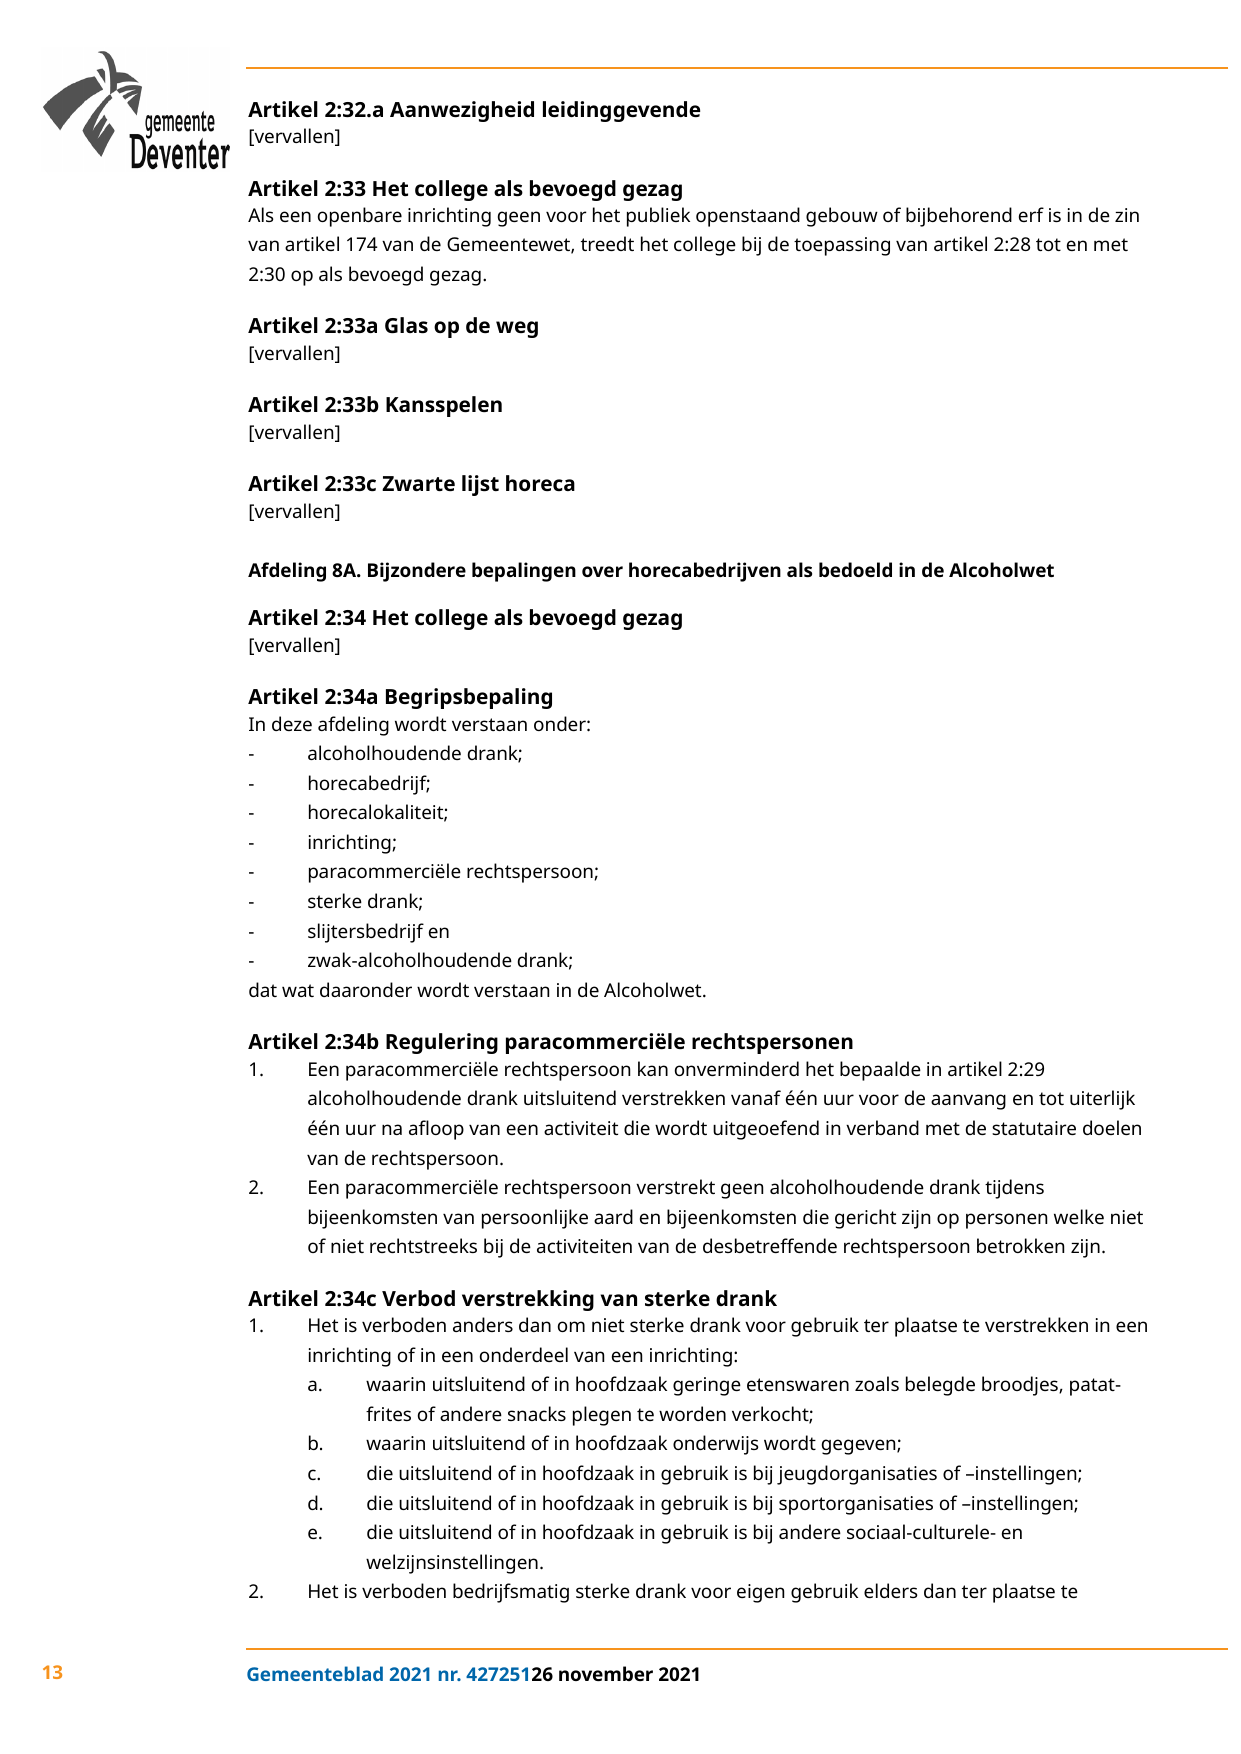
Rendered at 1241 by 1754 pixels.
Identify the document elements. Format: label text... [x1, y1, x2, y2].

list Een paracommerciële rechtspersoon kan onverminderd het bepaalde in artikel 2:29 alcoholhoudende drank uitsluitend verstrekken vanaf één uur voor de aanvang en tot uiterlijk één uur na afloop van een activiteit die wordt uitgeoefend in verband met de statutaire doelen van de rechtspersoon. [248, 1056, 1152, 1170]
text Artikel 2:34b Regulering paracommerciële rechtspersonen [248, 1027, 1152, 1056]
list slijtersbedrijf en [248, 918, 1152, 944]
list waarin uitsluitend of in hoofdzaak geringe etenswaren zoals belegde broodjes, patat-frites of andere snacks plegen te worden verkocht; [307, 1371, 1152, 1427]
text Artikel 2:32.a Aanwezigheid leidinggevende [248, 95, 1152, 123]
text Als een openbare inrichting geen voor het publiek openstaand gebouw of bijbehorend erf is in de zin van artikel 174 van de Gemeentewet, treedt het college bij de toepassing van artikel 2:28 tot en met 2:30 op als bevoegd gezag. [248, 202, 1152, 287]
list inrichting; [248, 829, 1152, 855]
list alcoholhoudende drank; [248, 740, 1152, 766]
list sterke drank; [248, 888, 1152, 914]
list die uitsluitend of in hoofdzaak in gebruik is bij jeugdorganisaties of –instellingen; [307, 1460, 1152, 1486]
text [vervallen] [248, 419, 1152, 445]
list horecalokaliteit; [248, 799, 1152, 825]
text Artikel 2:33b Kansspelen [248, 391, 1152, 419]
picture [41, 47, 231, 172]
text dat wat daaronder wordt verstaan in de Alcoholwet. [248, 977, 1152, 1003]
text [vervallen] [248, 632, 1152, 658]
list waarin uitsluitend of in hoofdzaak onderwijs wordt gegeven; [307, 1431, 1152, 1456]
list paracommerciële rechtspersoon; [248, 859, 1152, 884]
text Artikel 2:33c Zwarte lijst horeca [248, 469, 1152, 498]
text Artikel 2:34c Verbod verstrekking van sterke drank [248, 1284, 1152, 1312]
list die uitsluitend of in hoofdzaak in gebruik is bij sportorganisaties of –instellingen; [307, 1490, 1152, 1516]
text In deze afdeling wordt verstaan onder: [248, 711, 1152, 737]
list Het is verboden anders dan om niet sterke drank voor gebruik ter plaatse te verstrekken in een inrichting of in een onderdeel van een inrichting: [248, 1312, 1152, 1368]
text [vervallen] [248, 340, 1152, 366]
text [vervallen] [248, 123, 1152, 149]
text Artikel 2:34 Het college als bevoegd gezag [248, 603, 1152, 632]
text Artikel 2:33 Het college als bevoegd gezag [248, 174, 1152, 202]
list Het is verboden bedrijfsmatig sterke drank voor eigen gebruik elders dan ter plaatse te [248, 1578, 1152, 1604]
list Een paracommerciële rechtspersoon verstrekt geen alcoholhoudende drank tijdens bijeenkomsten van persoonlijke aard en bijeenkomsten die gericht zijn op personen welke niet of niet rechtstreeks bij de activiteiten van de desbetreffende rechtspersoon betrokken zijn. [248, 1174, 1152, 1259]
list die uitsluitend of in hoofdzaak in gebruik is bij andere sociaal-culturele- en welzijnsinstellingen. [307, 1519, 1152, 1575]
text Artikel 2:33a Glas op de weg [248, 312, 1152, 340]
list zwak-alcoholhoudende drank; [248, 947, 1152, 973]
text [vervallen] [248, 498, 1152, 523]
list horecabedrijf; [248, 770, 1152, 796]
text Artikel 2:34a Begripsbepaling [248, 682, 1152, 711]
text Afdeling 8A. Bijzondere bepalingen over horecabedrijven als bedoeld in de Alcoholwet [248, 557, 1152, 583]
